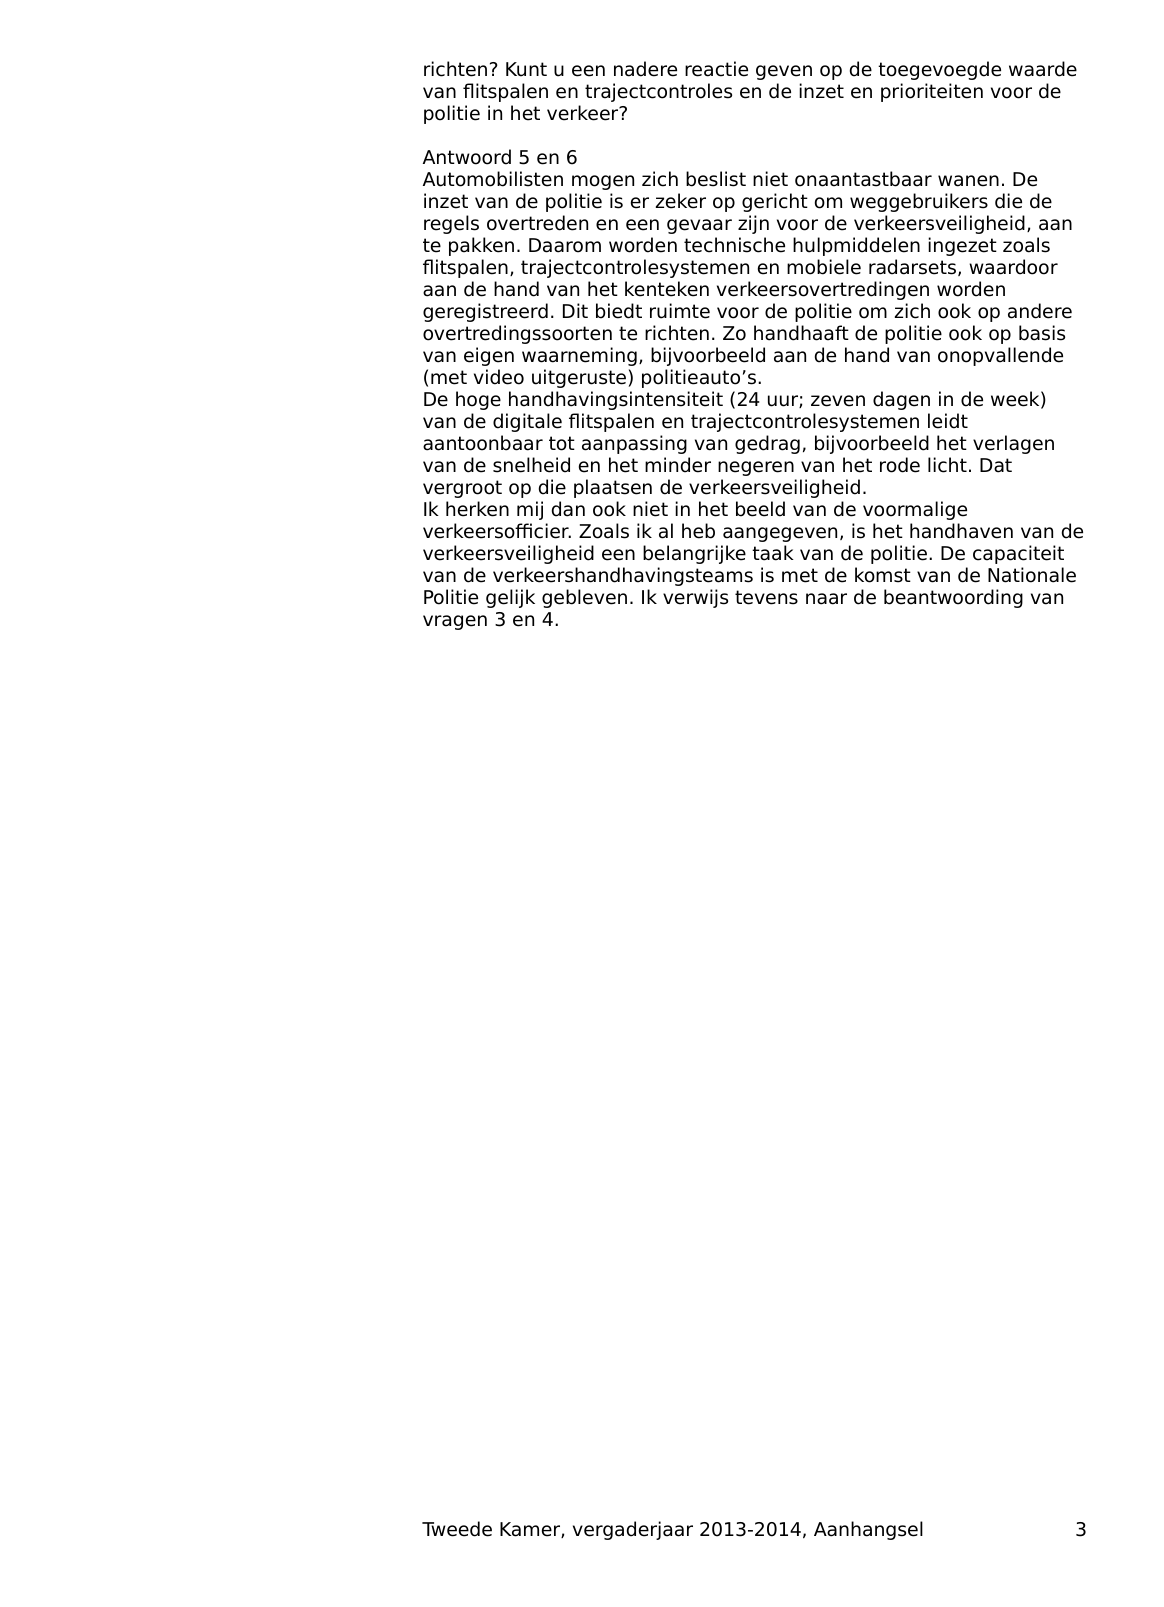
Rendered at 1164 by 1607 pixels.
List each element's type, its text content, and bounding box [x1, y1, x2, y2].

text Automobilisten mogen zich beslist niet onaantastbaar wanen. De inzet van de politie is er zeker op gericht om weggebruikers die de regels overtreden en een gevaar zijn voor de verkeersveiligheid, aan te pakken. Daarom worden technische hulpmiddelen ingezet zoals flitspalen, trajectcontrolesystemen en mobiele radarsets, waardoor aan de hand van het kenteken verkeersovertredingen worden geregistreerd. Dit biedt ruimte voor de politie om zich ook op andere overtredingssoorten te richten. Zo handhaaft de politie ook op basis van eigen waarneming, bijvoorbeeld aan de hand van onopvallende (met video uitgeruste) politieauto’s. [422, 169, 1087, 389]
text De hoge handhavingsintensiteit (24 uur; zeven dagen in de week) van de digitale flitspalen en trajectcontrolesystemen leidt aantoonbaar tot aanpassing van gedrag, bijvoorbeeld het verlagen van de snelheid en het minder negeren van het rode licht. Dat vergroot op die plaatsen de verkeersveiligheid. [422, 389, 1087, 499]
text richten? Kunt u een nadere reactie geven op de toegevoegde waarde van flitspalen en trajectcontroles en de inzet en prioriteiten voor de politie in het verkeer? [422, 59, 1087, 125]
text Antwoord 5 en 6 [422, 147, 1087, 169]
text Ik herken mij dan ook niet in het beeld van de voormalige verkeersofficier. Zoals ik al heb aangegeven, is het handhaven van de verkeersveiligheid een belangrijke taak van de politie. De capaciteit van de verkeershandhavingsteams is met de komst van de Nationale Politie gelijk gebleven. Ik verwijs tevens naar de beantwoording van vragen 3 en 4. [422, 499, 1087, 631]
